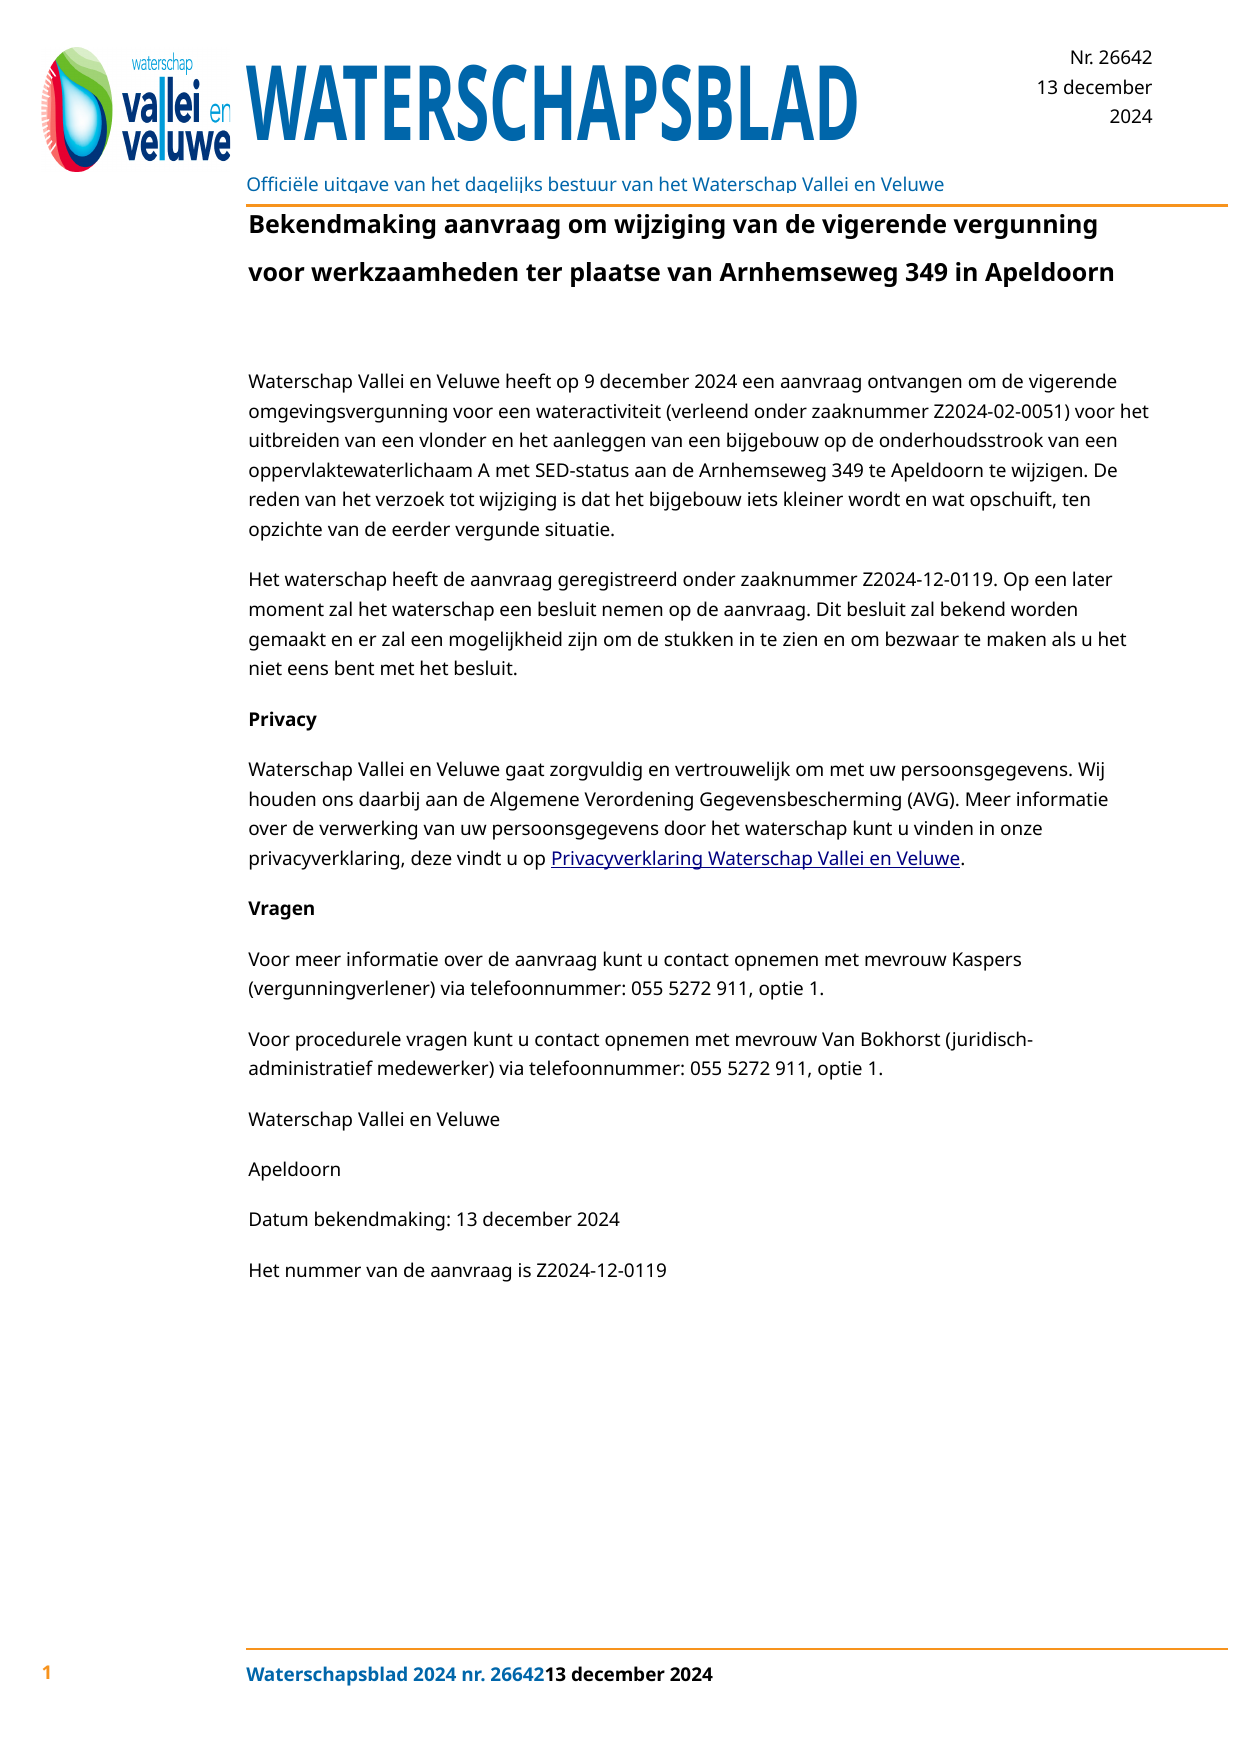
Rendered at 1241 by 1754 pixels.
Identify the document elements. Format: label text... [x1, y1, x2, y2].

text Het nummer van de aanvraag is Z2024-12-0119 [248, 1257, 1152, 1283]
text Het waterschap heeft de aanvraag geregistreerd onder zaaknummer Z2024-12-0119. Op een later moment zal het waterschap een besluit nemen op de aanvraag. Dit besluit zal bekend worden gemaakt en er zal een mogelijkheid zijn om de stukken in te zien en om bezwaar te maken als u het niet eens bent met het besluit. [248, 567, 1152, 681]
text Vragen [248, 895, 1152, 921]
text Privacy [248, 706, 1152, 732]
text Waterschap Vallei en Veluwe [248, 1106, 1152, 1132]
picture [41, 47, 231, 172]
text Apeldoorn [248, 1156, 1152, 1182]
text Datum bekendmaking: 13 december 2024 [248, 1207, 1152, 1232]
text Voor procedurele vragen kunt u contact opnemen met mevrouw Van Bokhorst (juridisch-administratief medewerker) via telefoonnummer: 055 5272 911, optie 1. [248, 1026, 1152, 1081]
text Waterschap Vallei en Veluwe gaat zorgvuldig en vertrouwelijk om met uw persoonsgegevens. Wij houden ons daarbij aan de Algemene Verordening Gegevensbescherming (AVG). Meer informatie over de verwerking van uw persoonsgegevens door het waterschap kunt u vinden in onze privacyverklaring, deze vindt u op Privacyverklaring Waterschap Vallei en Veluwe. [248, 756, 1152, 871]
text Bekendmaking aanvraag om wijziging van de vigerende vergunning voor werkzaamheden ter plaatse van Arnhemseweg 349 in Apeldoorn [248, 207, 1152, 288]
text Voor meer informatie over de aanvraag kunt u contact opnemen met mevrouw Kaspers (vergunningverlener) via telefoonnummer: 055 5272 911, optie 1. [248, 946, 1152, 1001]
text Waterschap Vallei en Veluwe heeft op 9 december 2024 een aanvraag ontvangen om de vigerende omgevingsvergunning voor een wateractiviteit (verleend onder zaaknummer Z2024-02-0051) voor het uitbreiden van een vlonder en het aanleggen van een bijgebouw op de onderhoudsstrook van een oppervlaktewaterlichaam A met SED-status aan de Arnhemseweg 349 te Apeldoorn te wijzigen. De reden van het verzoek tot wijziging is dat het bijgebouw iets kleiner wordt en wat opschuift, ten opzichte van de eerder vergunde situatie. [248, 368, 1152, 542]
